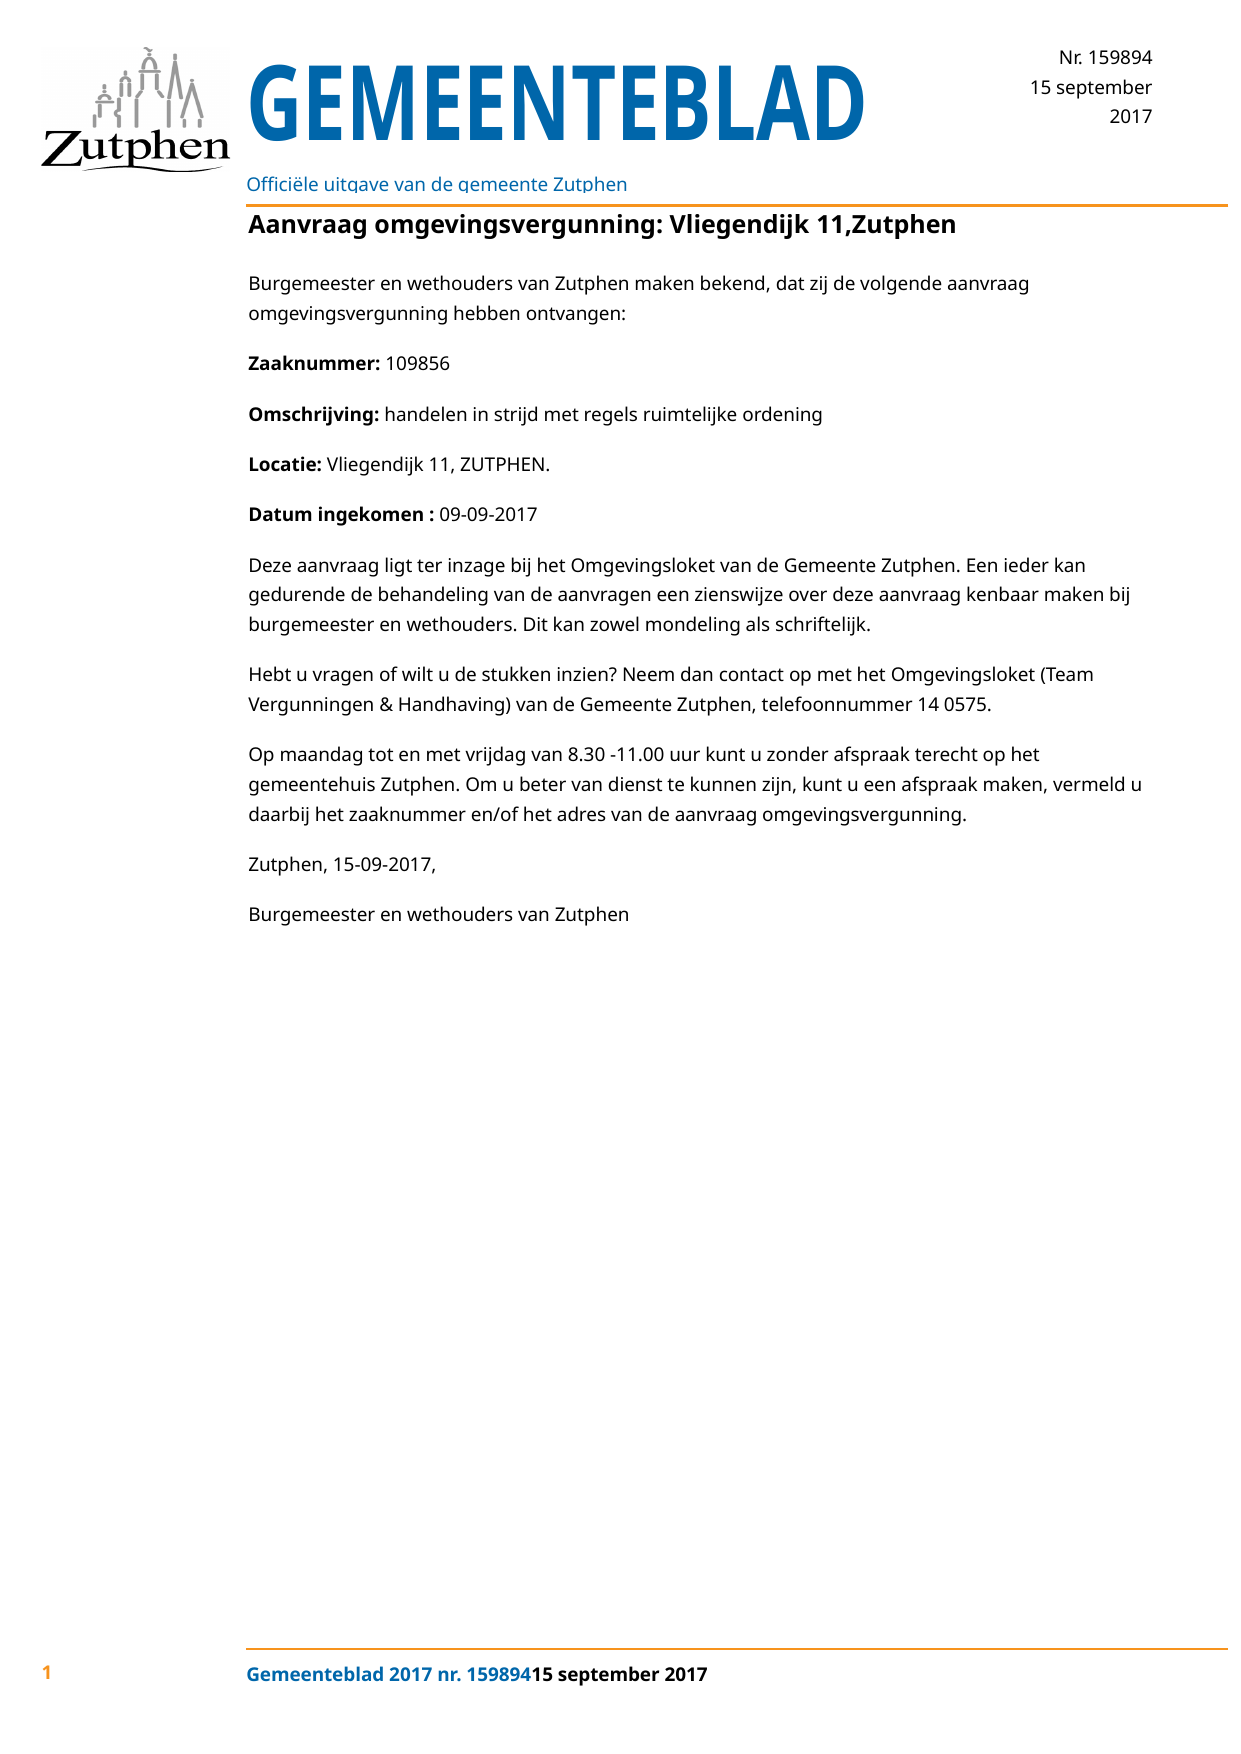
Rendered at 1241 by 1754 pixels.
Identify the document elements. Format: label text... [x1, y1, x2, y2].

text Aanvraag omgevingsvergunning: Vliegendijk 11,Zutphen [248, 207, 1152, 241]
text Op maandag tot en met vrijdag van 8.30 -11.00 uur kunt u zonder afspraak terecht op het gemeentehuis Zutphen. Om u beter van dienst te kunnen zijn, kunt u een afspraak maken, vermeld u daarbij het zaaknummer en/of het adres van de aanvraag omgevingsvergunning. [248, 742, 1152, 826]
text Zutphen, 15-09-2017, [248, 851, 1152, 877]
picture [41, 47, 231, 172]
text Hebt u vragen of wilt u de stukken inzien? Neem dan contact op met het Omgevingsloket (Team Vergunningen & Handhaving) van de Gemeente Zutphen, telefoonnummer 14 0575. [248, 662, 1152, 717]
text Burgemeester en wethouders van Zutphen [248, 902, 1152, 927]
text Zaaknummer: 109856 [248, 350, 1152, 376]
text Datum ingekomen : 09-09-2017 [248, 502, 1152, 527]
text Deze aanvraag ligt ter inzage bij het Omgevingsloket van de Gemeente Zutphen. Een ieder kan gedurende de behandeling van de aanvragen een zienswijze over deze aanvraag kenbaar maken bij burgemeester en wethouders. Dit kan zowel mondeling als schriftelijk. [248, 552, 1152, 637]
text Burgemeester en wethouders van Zutphen maken bekend, dat zij de volgende aanvraag omgevingsvergunning hebben ontvangen: [248, 270, 1152, 326]
text Omschrijving: handelen in strijd met regels ruimtelijke ordening [248, 401, 1152, 426]
text Locatie: Vliegendijk 11, ZUTPHEN. [248, 451, 1152, 477]
